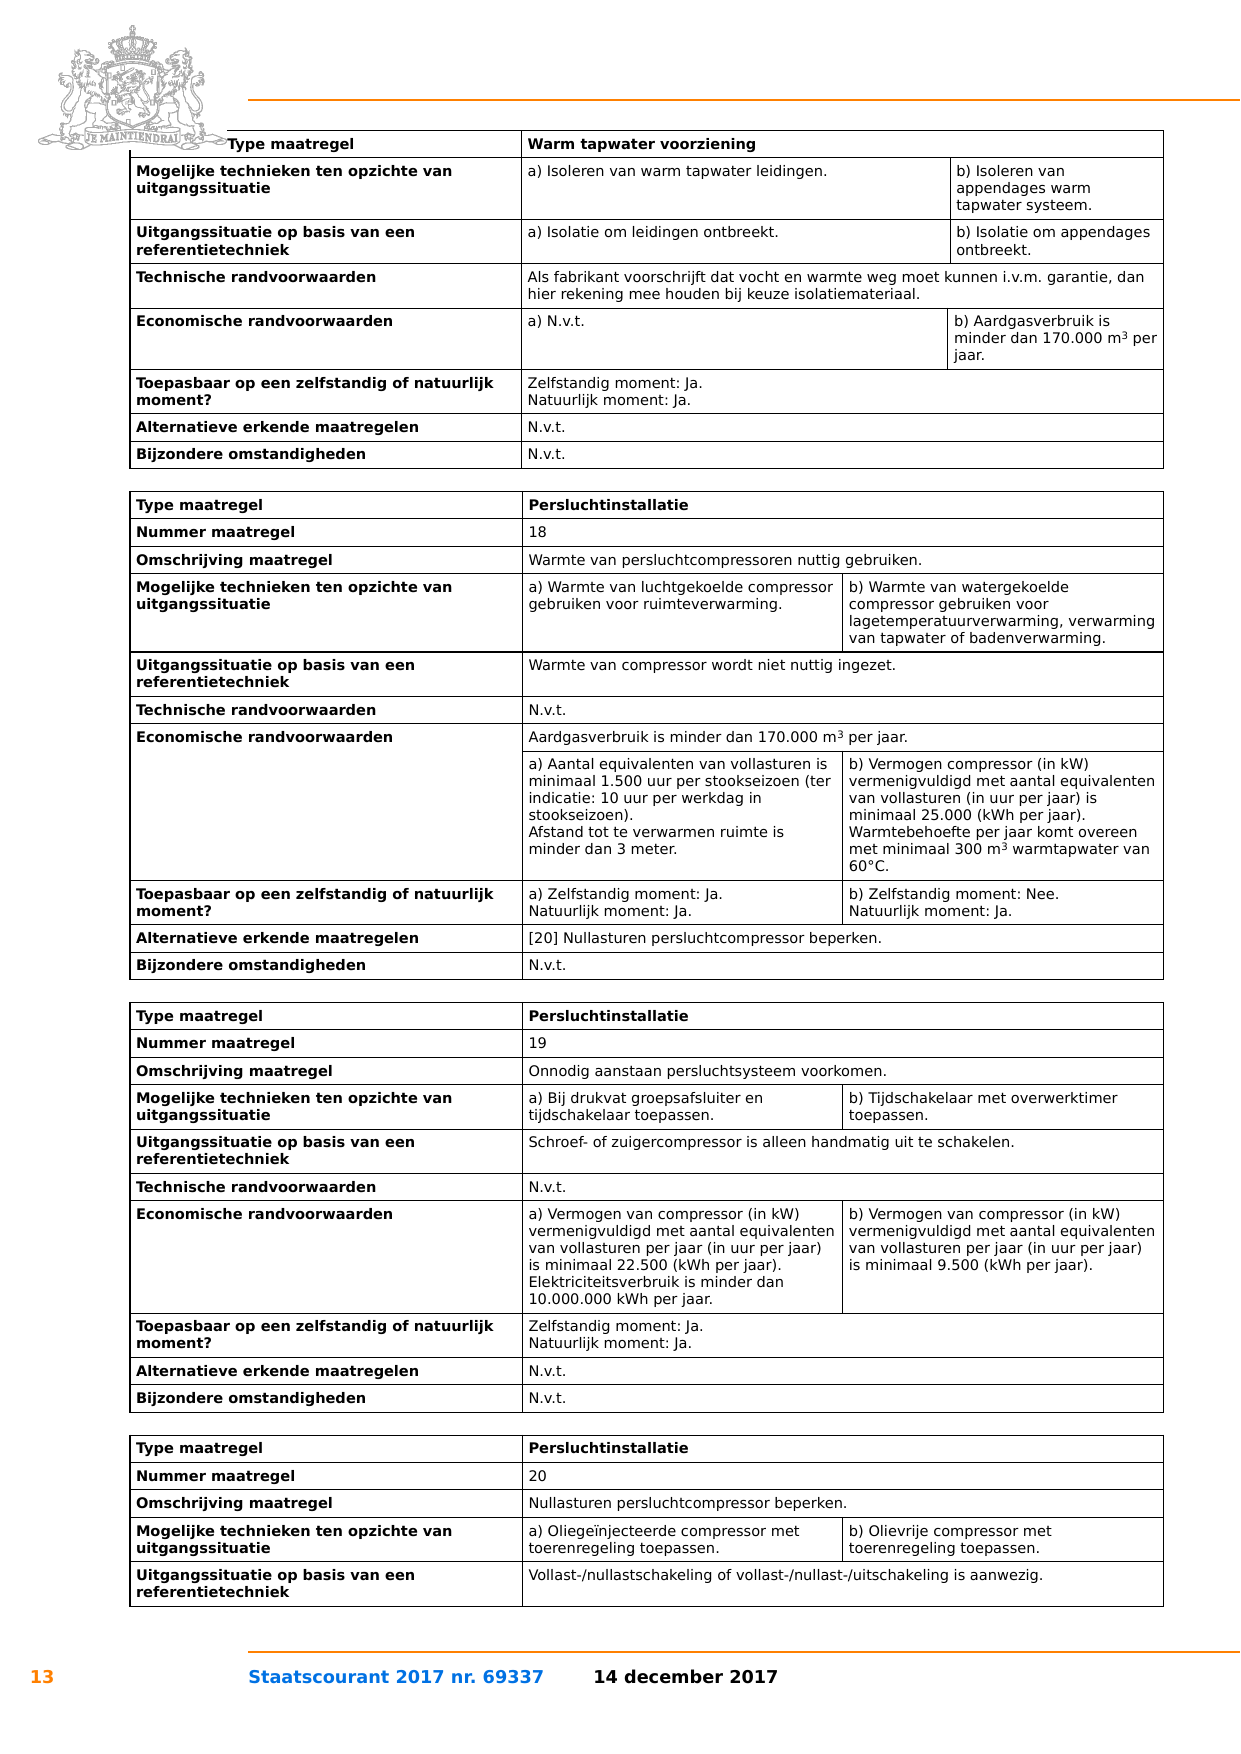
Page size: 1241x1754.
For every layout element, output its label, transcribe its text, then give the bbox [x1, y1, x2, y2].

table_cell Mogelijke technieken ten opzichte van uitgangssituatie [131, 1518, 522, 1561]
table_cell Nummer maatregel [131, 1030, 522, 1057]
table_cell 18 [523, 519, 1163, 546]
table_cell b) Tijdschakelaar met overwerktimer toepassen. [843, 1085, 1163, 1128]
table_cell Aardgasverbruik is minder dan 170.000 m3 per jaar. [523, 724, 1163, 751]
table_cell Als fabrikant voorschrijft dat vocht en warmte weg moet kunnen i.v.m. garantie, dan hier rekening mee houden bij keuze isolatiemateriaal. [522, 264, 1163, 307]
table_cell N.v.t. [522, 414, 1163, 441]
table_header Type maatregel [131, 131, 521, 157]
table_cell b) Aardgasverbruik is minder dan 170.000 m3 per jaar. [948, 309, 1163, 369]
table_cell a) Oliegeïnjecteerde compressor met toerenregeling toepassen. [523, 1518, 842, 1561]
table_cell 19 [523, 1030, 1163, 1057]
table_cell a) Zelfstandig moment: Ja. Natuurlijk moment: Ja. [523, 881, 842, 924]
table_cell [20] Nullasturen persluchtcompressor beperken. [523, 925, 1163, 952]
table_cell b) Isoleren van appendages warm tapwater systeem. [951, 158, 1163, 219]
table_cell Bijzondere omstandigheden [131, 442, 521, 468]
table_cell b) Vermogen van compressor (in kW) vermenigvuldigd met aantal equivalenten van vollasturen per jaar (in uur per jaar) is minimaal 9.500 (kWh per jaar). [843, 1201, 1163, 1312]
table_cell Mogelijke technieken ten opzichte van uitgangssituatie [131, 574, 522, 651]
table_cell Warmte van persluchtcompressoren nuttig gebruiken. [523, 547, 1163, 573]
table_cell a) Warmte van luchtgekoelde compressor gebruiken voor ruimteverwarming. [523, 574, 842, 651]
table_cell Nummer maatregel [131, 1463, 522, 1489]
table_cell N.v.t. [523, 953, 1163, 979]
table_cell Alternatieve erkende maatregelen [131, 1358, 522, 1384]
table_cell Alternatieve erkende maatregelen [131, 414, 521, 441]
table_header Warm tapwater voorziening [522, 131, 1163, 157]
table_cell Uitgangssituatie op basis van een referentietechniek [131, 653, 522, 696]
table_cell N.v.t. [522, 442, 1163, 468]
table_header Type maatregel [131, 492, 522, 518]
table_cell a) Isolatie om leidingen ontbreekt. [522, 220, 950, 263]
table_cell N.v.t. [523, 1385, 1163, 1412]
table_cell Vollast-/nullastschakeling of vollast-/nullast-/uitschakeling is aanwezig. [523, 1562, 1163, 1606]
table_cell Schroef- of zuigercompressor is alleen handmatig uit te schakelen. [523, 1130, 1163, 1173]
table_cell 20 [523, 1463, 1163, 1489]
table_cell N.v.t. [523, 1358, 1163, 1384]
table_cell b) Vermogen compressor (in kW) vermenigvuldigd met aantal equivalenten van vollasturen (in uur per jaar) is minimaal 25.000 (kWh per jaar). Warmtebehoefte per jaar komt overeen met minimaal 300 m3 warmtapwater van 60°C. [843, 752, 1163, 880]
table_cell a) Isoleren van warm tapwater leidingen. [522, 158, 950, 219]
table_cell N.v.t. [523, 697, 1163, 723]
table_cell Omschrijving maatregel [131, 1490, 522, 1517]
table_cell Uitgangssituatie op basis van een referentietechniek [131, 1130, 522, 1173]
table_cell Nullasturen persluchtcompressor beperken. [523, 1490, 1163, 1517]
table_cell Economische randvoorwaarden [131, 309, 521, 369]
table_cell a) N.v.t. [522, 309, 947, 369]
table_cell b) Zelfstandig moment: Nee. Natuurlijk moment: Ja. [843, 881, 1163, 924]
table_cell Toepasbaar op een zelfstandig of natuurlijk moment? [131, 881, 522, 924]
table_cell Mogelijke technieken ten opzichte van uitgangssituatie [131, 1085, 522, 1128]
table_cell Economische randvoorwaarden [131, 724, 522, 880]
table_cell Bijzondere omstandigheden [131, 1385, 522, 1412]
table_cell a) Aantal equivalenten van vollasturen is minimaal 1.500 uur per stookseizoen (ter indicatie: 10 uur per werkdag in stookseizoen). Afstand tot te verwarmen ruimte is minder dan 3 meter. [523, 752, 842, 880]
table_cell Nummer maatregel [131, 519, 522, 546]
table_cell Uitgangssituatie op basis van een referentietechniek [131, 1562, 522, 1606]
table_header Persluchtinstallatie [523, 1003, 1163, 1029]
table_cell Zelfstandig moment: Ja. Natuurlijk moment: Ja. [522, 370, 1163, 413]
table_cell Omschrijving maatregel [131, 1058, 522, 1084]
table_header Persluchtinstallatie [523, 1436, 1163, 1462]
table_header Persluchtinstallatie [523, 492, 1163, 518]
table_header Type maatregel [131, 1436, 522, 1462]
table_cell Bijzondere omstandigheden [131, 953, 522, 979]
table_cell Uitgangssituatie op basis van een referentietechniek [131, 220, 521, 263]
table_cell Economische randvoorwaarden [131, 1201, 522, 1312]
table_cell Technische randvoorwaarden [131, 1174, 522, 1200]
table_cell Omschrijving maatregel [131, 547, 522, 573]
table_cell b) Olievrije compressor met toerenregeling toepassen. [843, 1518, 1163, 1561]
table_cell N.v.t. [523, 1174, 1163, 1200]
table_cell Toepasbaar op een zelfstandig of natuurlijk moment? [131, 370, 521, 413]
table_cell b) Isolatie om appendages ontbreekt. [951, 220, 1163, 263]
table_header Type maatregel [131, 1003, 522, 1029]
table_cell Alternatieve erkende maatregelen [131, 925, 522, 952]
table_cell Onnodig aanstaan persluchtsysteem voorkomen. [523, 1058, 1163, 1084]
table_cell Toepasbaar op een zelfstandig of natuurlijk moment? [131, 1314, 522, 1357]
table_cell Mogelijke technieken ten opzichte van uitgangssituatie [131, 158, 521, 219]
table_cell a) Vermogen van compressor (in kW) vermenigvuldigd met aantal equivalenten van vollasturen per jaar (in uur per jaar) is minimaal 22.500 (kWh per jaar). Elektriciteitsverbruik is minder dan 10.000.000 kWh per jaar. [523, 1201, 842, 1312]
table_cell Warmte van compressor wordt niet nuttig ingezet. [523, 653, 1163, 696]
table_cell Technische randvoorwaarden [131, 264, 521, 307]
table_cell Technische randvoorwaarden [131, 697, 522, 723]
table_cell a) Bij drukvat groepsafsluiter en tijdschakelaar toepassen. [523, 1085, 842, 1128]
picture [38, 25, 227, 150]
table_cell b) Warmte van watergekoelde compressor gebruiken voor lagetemperatuurverwarming, verwarming van tapwater of badenverwarming. [843, 574, 1163, 651]
table_cell Zelfstandig moment: Ja. Natuurlijk moment: Ja. [523, 1314, 1163, 1357]
